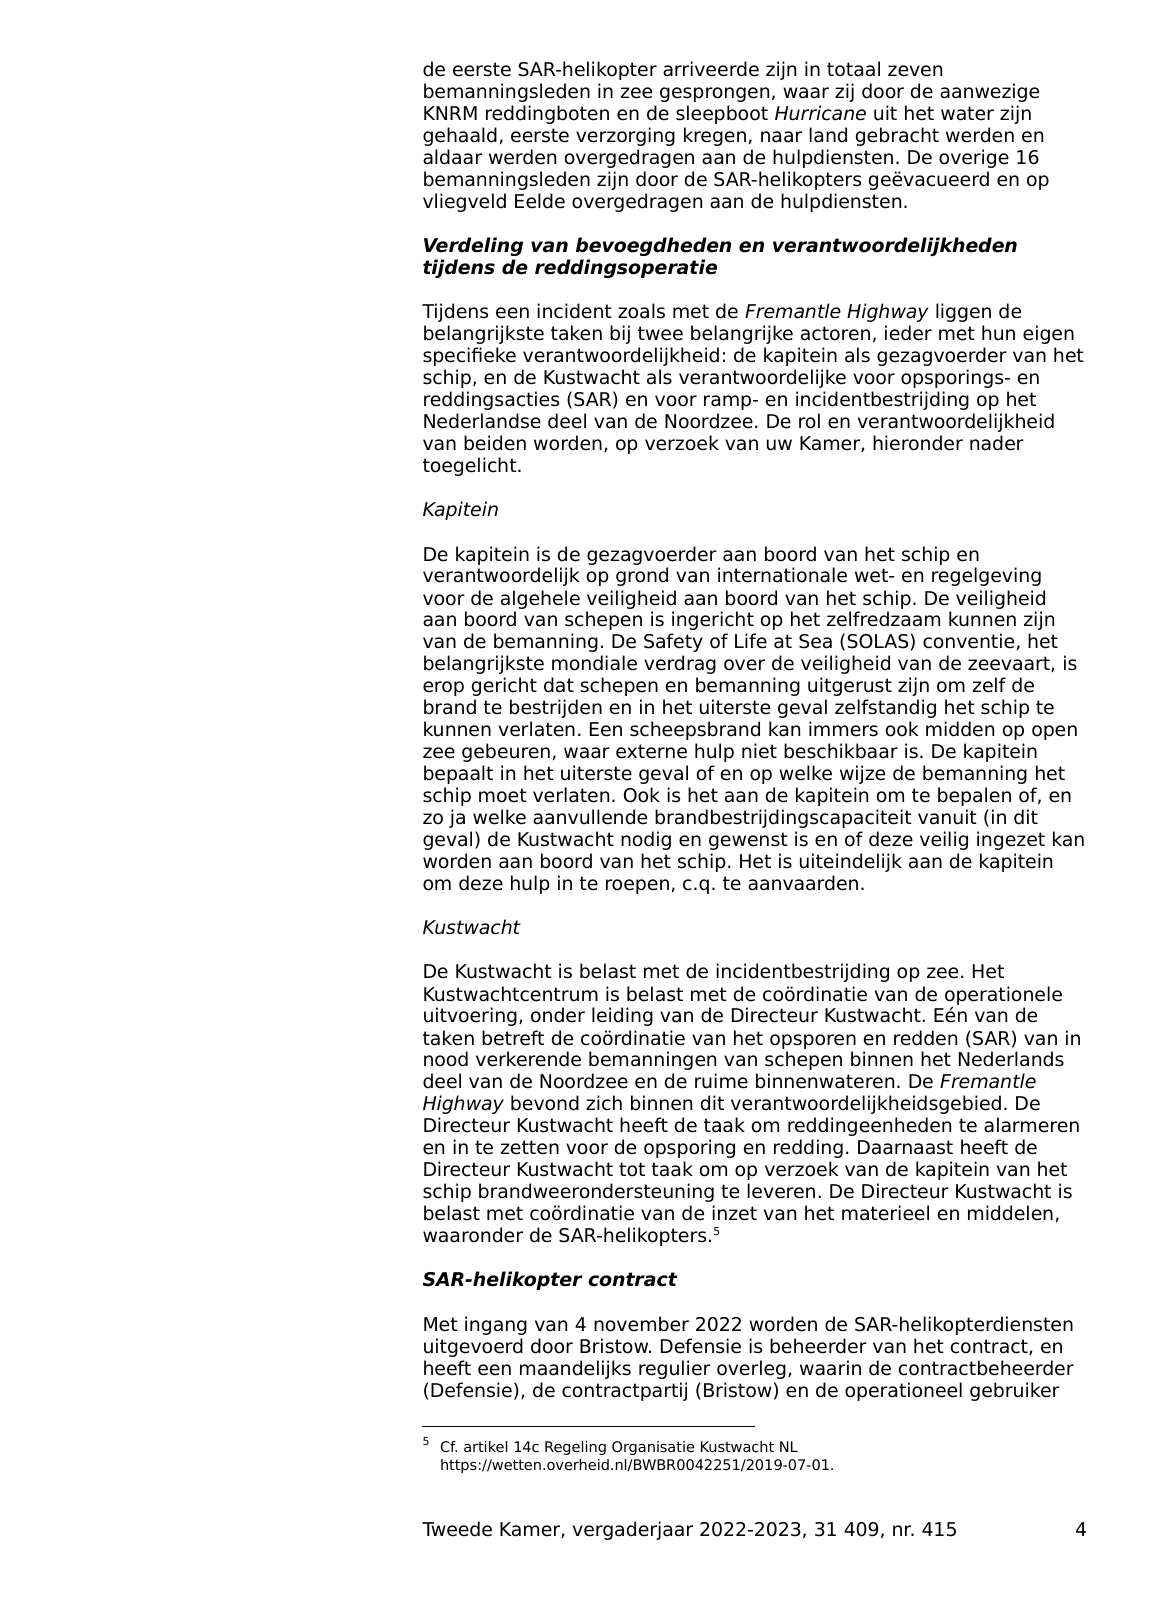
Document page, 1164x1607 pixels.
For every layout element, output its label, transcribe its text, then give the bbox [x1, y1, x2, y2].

text de eerste SAR-helikopter arriveerde zijn in totaal zeven bemanningsleden in zee gesprongen, waar zij door de aanwezige KNRM reddingboten en de sleepboot Hurricane uit het water zijn gehaald, eerste verzorging kregen, naar land gebracht werden en aldaar werden overgedragen aan de hulpdiensten. De overige 16 bemanningsleden zijn door de SAR-helikopters geëvacueerd en op vliegveld Eelde overgedragen aan de hulpdiensten. [422, 59, 1087, 213]
subtitle Kustwacht [422, 917, 1087, 939]
text Cf. artikel 14c Regeling Organisatie Kustwacht NL https://wetten.overheid.nl/BWBR0042251/2019-07-01. [422, 1435, 1087, 1474]
subtitle Kapitein [422, 499, 1087, 521]
text De kapitein is de gezagvoerder aan boord van het schip en verantwoordelijk op grond van internationale wet- en regelgeving voor de algehele veiligheid aan boord van het schip. De veiligheid aan boord van schepen is ingericht op het zelfredzaam kunnen zijn van de bemanning. De Safety of Life at Sea (SOLAS) conventie, het belangrijkste mondiale verdrag over de veiligheid van de zeevaart, is erop gericht dat schepen en bemanning uitgerust zijn om zelf de brand te bestrijden en in het uiterste geval zelfstandig het schip te kunnen verlaten. Een scheepsbrand kan immers ook midden op open zee gebeuren, waar externe hulp niet beschikbaar is. De kapitein bepaalt in het uiterste geval of en op welke wijze de bemanning het schip moet verlaten. Ook is het aan de kapitein om te bepalen of, en zo ja welke aanvullende brandbestrijdingscapaciteit vanuit (in dit geval) de Kustwacht nodig en gewenst is en of deze veilig ingezet kan worden aan boord van het schip. Het is uiteindelijk aan de kapitein om deze hulp in te roepen, c.q. te aanvaarden. [422, 543, 1087, 895]
text Tijdens een incident zoals met de Fremantle Highway liggen de belangrijkste taken bij twee belangrijke actoren, ieder met hun eigen specifieke verantwoordelijkheid: de kapitein als gezagvoerder van het schip, en de Kustwacht als verantwoordelijke voor opsporings- en reddingsacties (SAR) en voor ramp- en incidentbestrijding op het Nederlandse deel van de Noordzee. De rol en verantwoordelijkheid van beiden worden, op verzoek van uw Kamer, hieronder nader toegelicht. [422, 301, 1087, 477]
text De Kustwacht is belast met de incidentbestrijding op zee. Het Kustwachtcentrum is belast met de coördinatie van de operationele uitvoering, onder leiding van de Directeur Kustwacht. Eén van de taken betreft de coördinatie van het opsporen en redden (SAR) van in nood verkerende bemanningen van schepen binnen het Nederlands deel van de Noordzee en de ruime binnenwateren. De Fremantle Highway bevond zich binnen dit verantwoordelijkheidsgebied. De Directeur Kustwacht heeft de taak om reddingeenheden te alarmeren en in te zetten voor de opsporing en redding. Daarnaast heeft de Directeur Kustwacht tot taak om op verzoek van de kapitein van het schip brandweerondersteuning te leveren. De Directeur Kustwacht is belast met coördinatie van de inzet van het materieel en middelen, waaronder de SAR-helikopters. [422, 961, 1087, 1247]
text Met ingang van 4 november 2022 worden de SAR-helikopterdiensten uitgevoerd door Bristow. Defensie is beheerder van het contract, en heeft een maandelijks regulier overleg, waarin de contractbeheerder (Defensie), de contractpartij (Bristow) en de operationeel gebruiker [422, 1313, 1087, 1401]
subtitle SAR-helikopter contract [422, 1269, 1087, 1291]
subtitle Verdeling van bevoegdheden en verantwoordelijkheden tijdens de reddingsoperatie [422, 235, 1087, 279]
